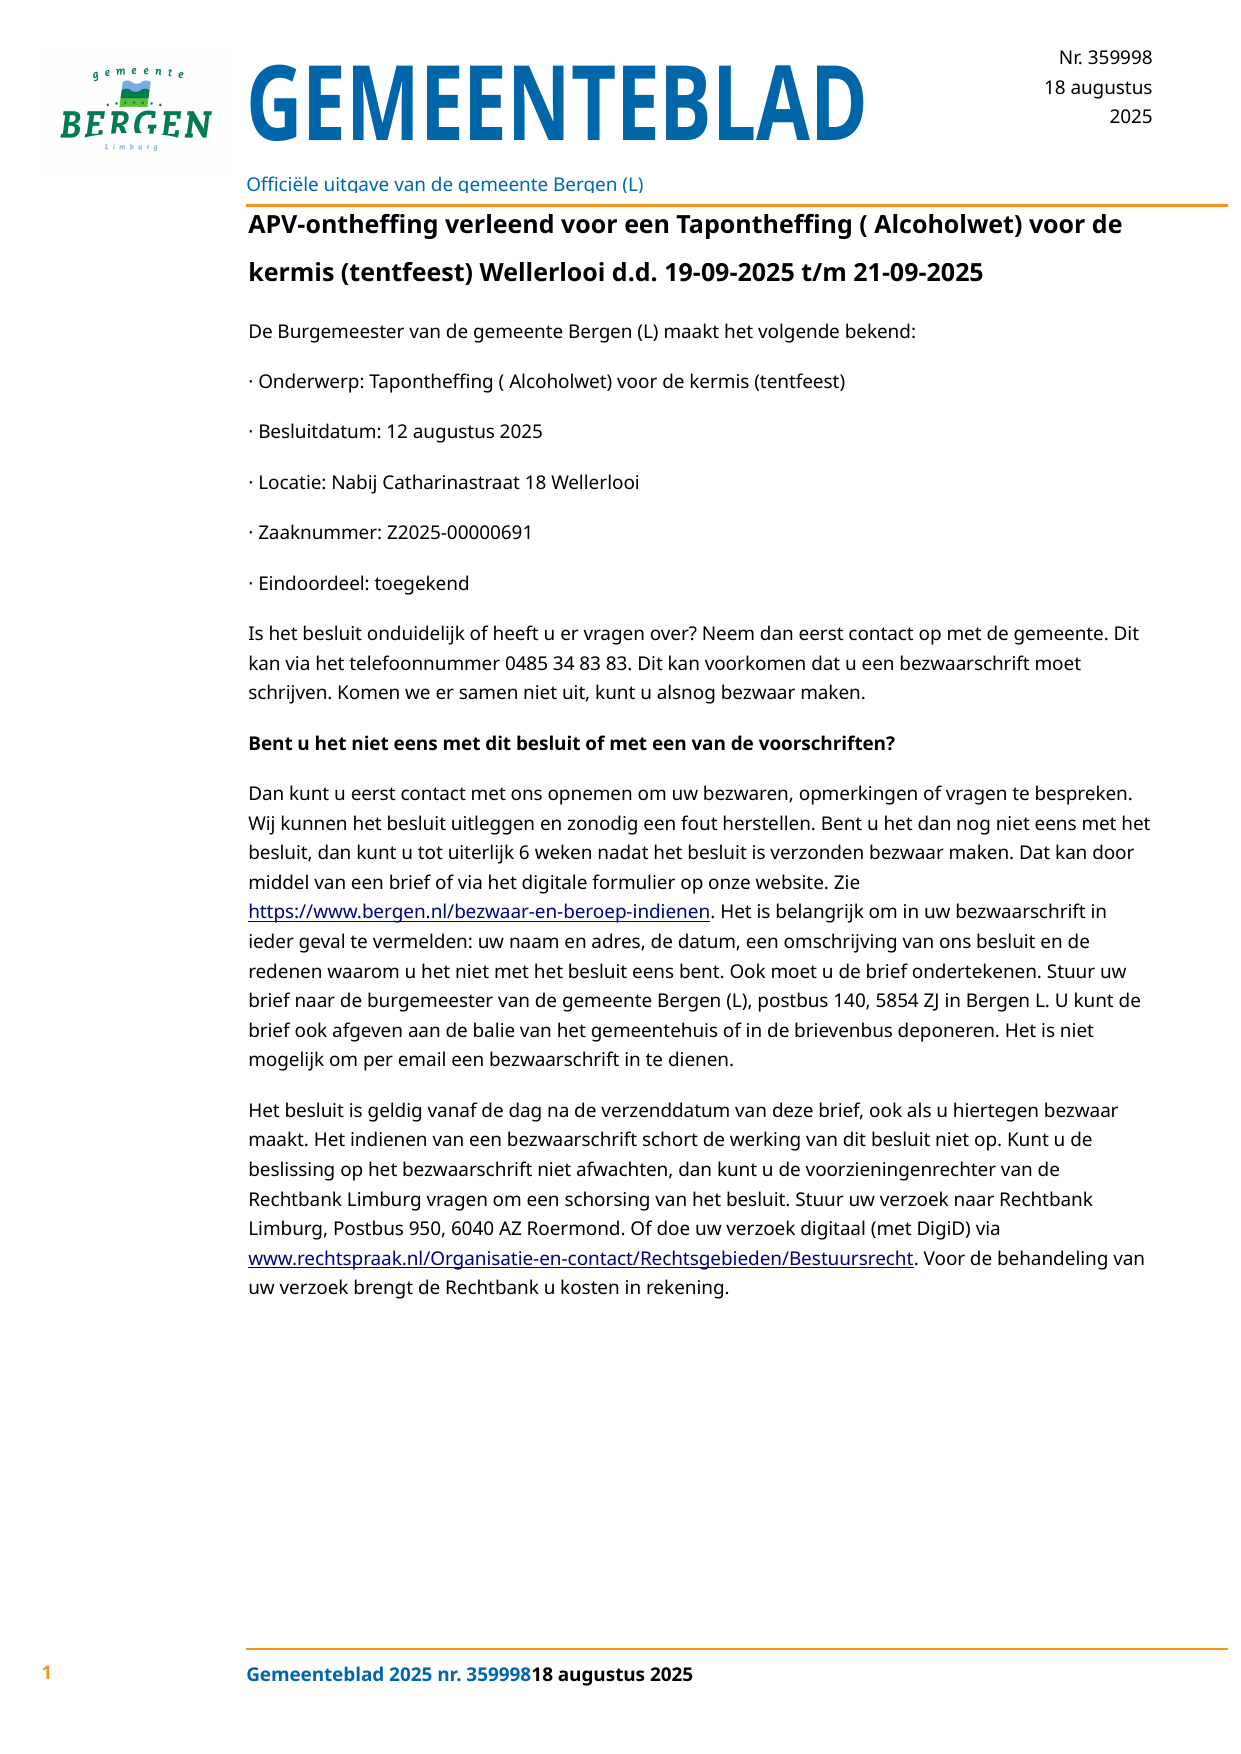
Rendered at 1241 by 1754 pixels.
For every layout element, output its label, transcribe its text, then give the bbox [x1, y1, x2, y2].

text · Locatie: Nabij Catharinastraat 18 Wellerlooi [248, 469, 1152, 495]
text · Eindoordeel: toegekend [248, 570, 1152, 596]
text · Besluitdatum: 12 augustus 2025 [248, 419, 1152, 444]
picture [41, 47, 231, 172]
text Bent u het niet eens met dit besluit of met een van de voorschriften? [248, 730, 1152, 756]
text De Burgemeester van de gemeente Bergen (L) maakt het volgende bekend: [248, 318, 1152, 344]
text Het besluit is geldig vanaf de dag na de verzenddatum van deze brief, ook als u hiertegen bezwaar maakt. Het indienen van een bezwaarschrift schort de werking van dit besluit niet op. Kunt u de beslissing op het bezwaarschrift niet afwachten, dan kunt u de voorzieningenrechter van de Rechtbank Limburg vragen om een schorsing van het besluit. Stuur uw verzoek naar Rechtbank Limburg, Postbus 950, 6040 AZ Roermond. Of doe uw verzoek digitaal (met DigiD) via www.rechtspraak.nl/Organisatie-en-contact/Rechtsgebieden/Bestuursrecht. Voor de behandeling van uw verzoek brengt de Rechtbank u kosten in rekening. [248, 1097, 1152, 1300]
text Dan kunt u eerst contact met ons opnemen om uw bezwaren, opmerkingen of vragen te bespreken. Wij kunnen het besluit uitleggen en zonodig een fout herstellen. Bent u het dan nog niet eens met het besluit, dan kunt u tot uiterlijk 6 weken nadat het besluit is verzonden bezwaar maken. Dat kan door middel van een brief of via het digitale formulier op onze website. Zie https://www.bergen.nl/bezwaar-en-beroep-indienen. Het is belangrijk om in uw bezwaarschrift in ieder geval te vermelden: uw naam en adres, de datum, een omschrijving van ons besluit en de redenen waarom u het niet met het besluit eens bent. Ook moet u de brief ondertekenen. Stuur uw brief naar de burgemeester van de gemeente Bergen (L), postbus 140, 5854 ZJ in Bergen L. U kunt de brief ook afgeven aan de balie van het gemeentehuis of in de brievenbus deponeren. Het is niet mogelijk om per email een bezwaarschrift in te dienen. [248, 780, 1152, 1072]
text · Onderwerp: Tapontheffing ( Alcoholwet) voor de kermis (tentfeest) [248, 368, 1152, 394]
text APV-ontheffing verleend voor een Tapontheffing ( Alcoholwet) voor de kermis (tentfeest) Wellerlooi d.d. 19-09-2025 t/m 21-09-2025 [248, 207, 1152, 288]
text · Zaaknummer: Z2025-00000691 [248, 519, 1152, 545]
text Is het besluit onduidelijk of heeft u er vragen over? Neem dan eerst contact op met de gemeente. Dit kan via het telefoonnummer 0485 34 83 83. Dit kan voorkomen dat u een bezwaarschrift moet schrijven. Komen we er samen niet uit, kunt u alsnog bezwaar maken. [248, 620, 1152, 705]
